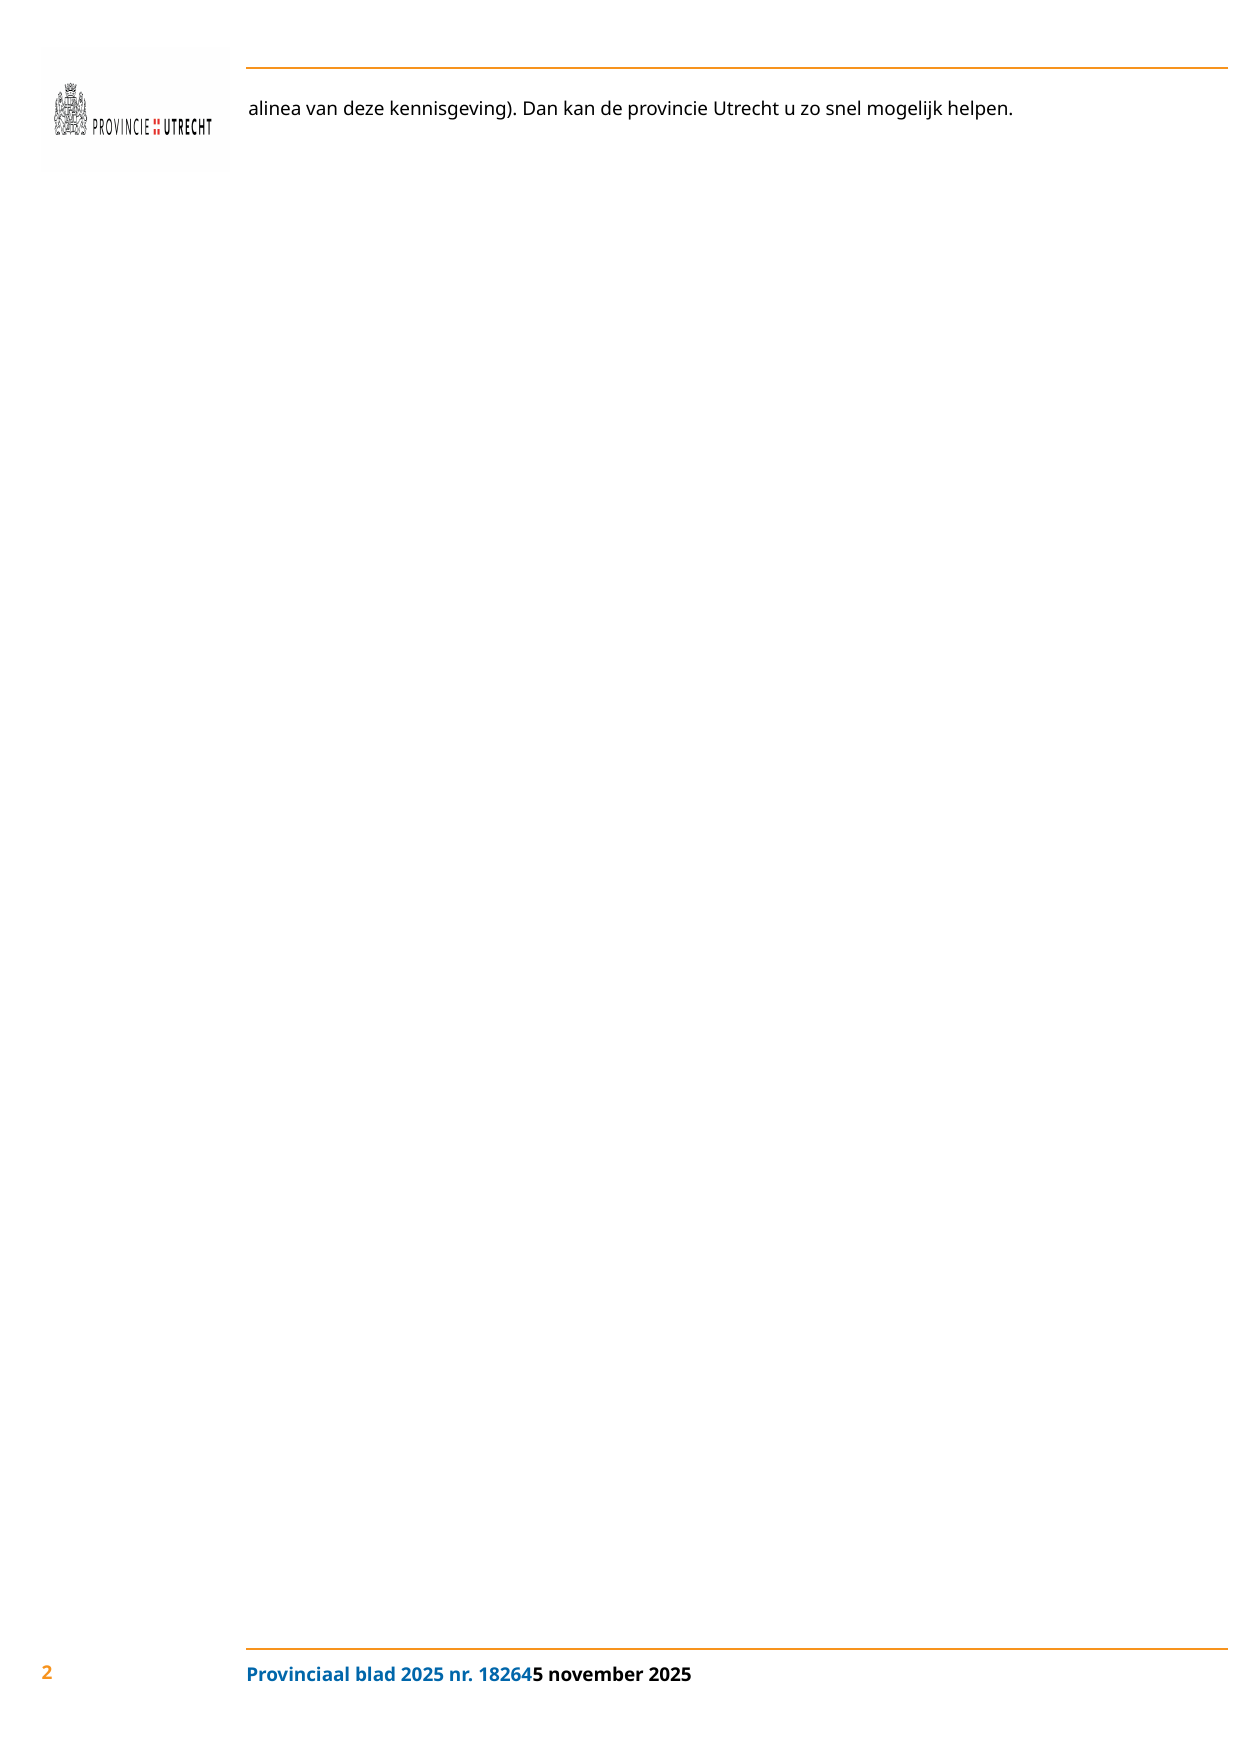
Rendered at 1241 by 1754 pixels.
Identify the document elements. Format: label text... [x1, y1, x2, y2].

picture [41, 47, 231, 172]
text alinea van deze kennisgeving). Dan kan de provincie Utrecht u zo snel mogelijk helpen. [248, 95, 1152, 121]
